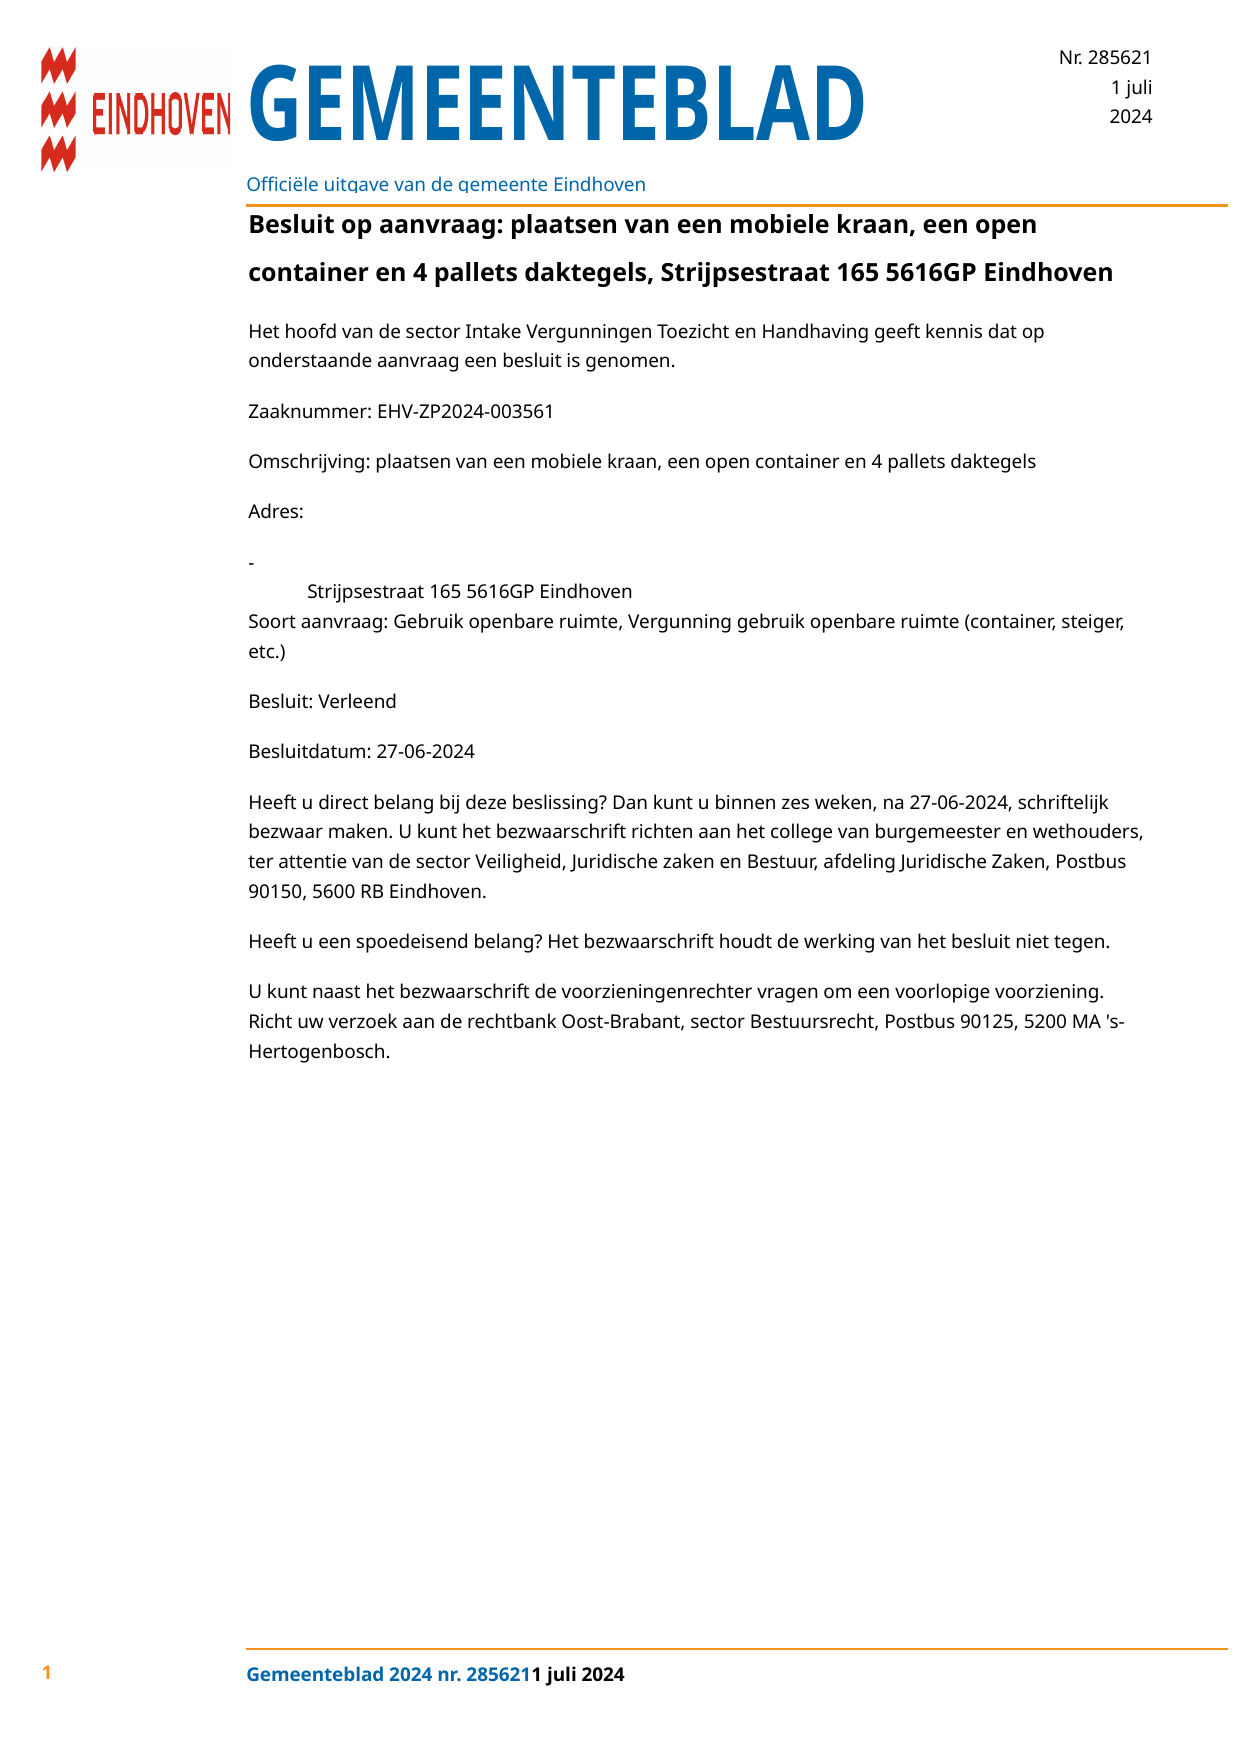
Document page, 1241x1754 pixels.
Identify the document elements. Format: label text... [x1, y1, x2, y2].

text Soort aanvraag: Gebruik openbare ruimte, Vergunning gebruik openbare ruimte (container, steiger, etc.) [248, 608, 1152, 664]
text Heeft u een spoedeisend belang? Het bezwaarschrift houdt de werking van het besluit niet tegen. [248, 928, 1152, 954]
text Besluit: Verleend [248, 688, 1152, 714]
text Besluitdatum: 27-06-2024 [248, 739, 1152, 764]
text Besluit op aanvraag: plaatsen van een mobiele kraan, een open container en 4 pallets daktegels, Strijpsestraat 165 5616GP Eindhoven [248, 207, 1152, 288]
picture [41, 47, 231, 172]
list Strijpsestraat 165 5616GP Eindhoven [248, 579, 1152, 604]
text Het hoofd van de sector Intake Vergunningen Toezicht en Handhaving geeft kennis dat op onderstaande aanvraag een besluit is genomen. [248, 318, 1152, 373]
text Zaaknummer: EHV-ZP2024-003561 [248, 398, 1152, 424]
text Omschrijving: plaatsen van een mobiele kraan, een open container en 4 pallets daktegels [248, 448, 1152, 474]
text U kunt naast het bezwaarschrift de voorzieningenrechter vragen om een voorlopige voorziening. Richt uw verzoek aan de rechtbank Oost-Brabant, sector Bestuursrecht, Postbus 90125, 5200 MA 's-Hertogenbosch. [248, 979, 1152, 1064]
text Heeft u direct belang bij deze beslissing? Dan kunt u binnen zes weken, na 27-06-2024, schriftelijk bezwaar maken. U kunt het bezwaarschrift richten aan het college van burgemeester en wethouders, ter attentie van de sector Veiligheid, Juridische zaken en Bestuur, afdeling Juridische Zaken, Postbus 90150, 5600 RB Eindhoven. [248, 789, 1152, 904]
text Adres: [248, 499, 1152, 524]
